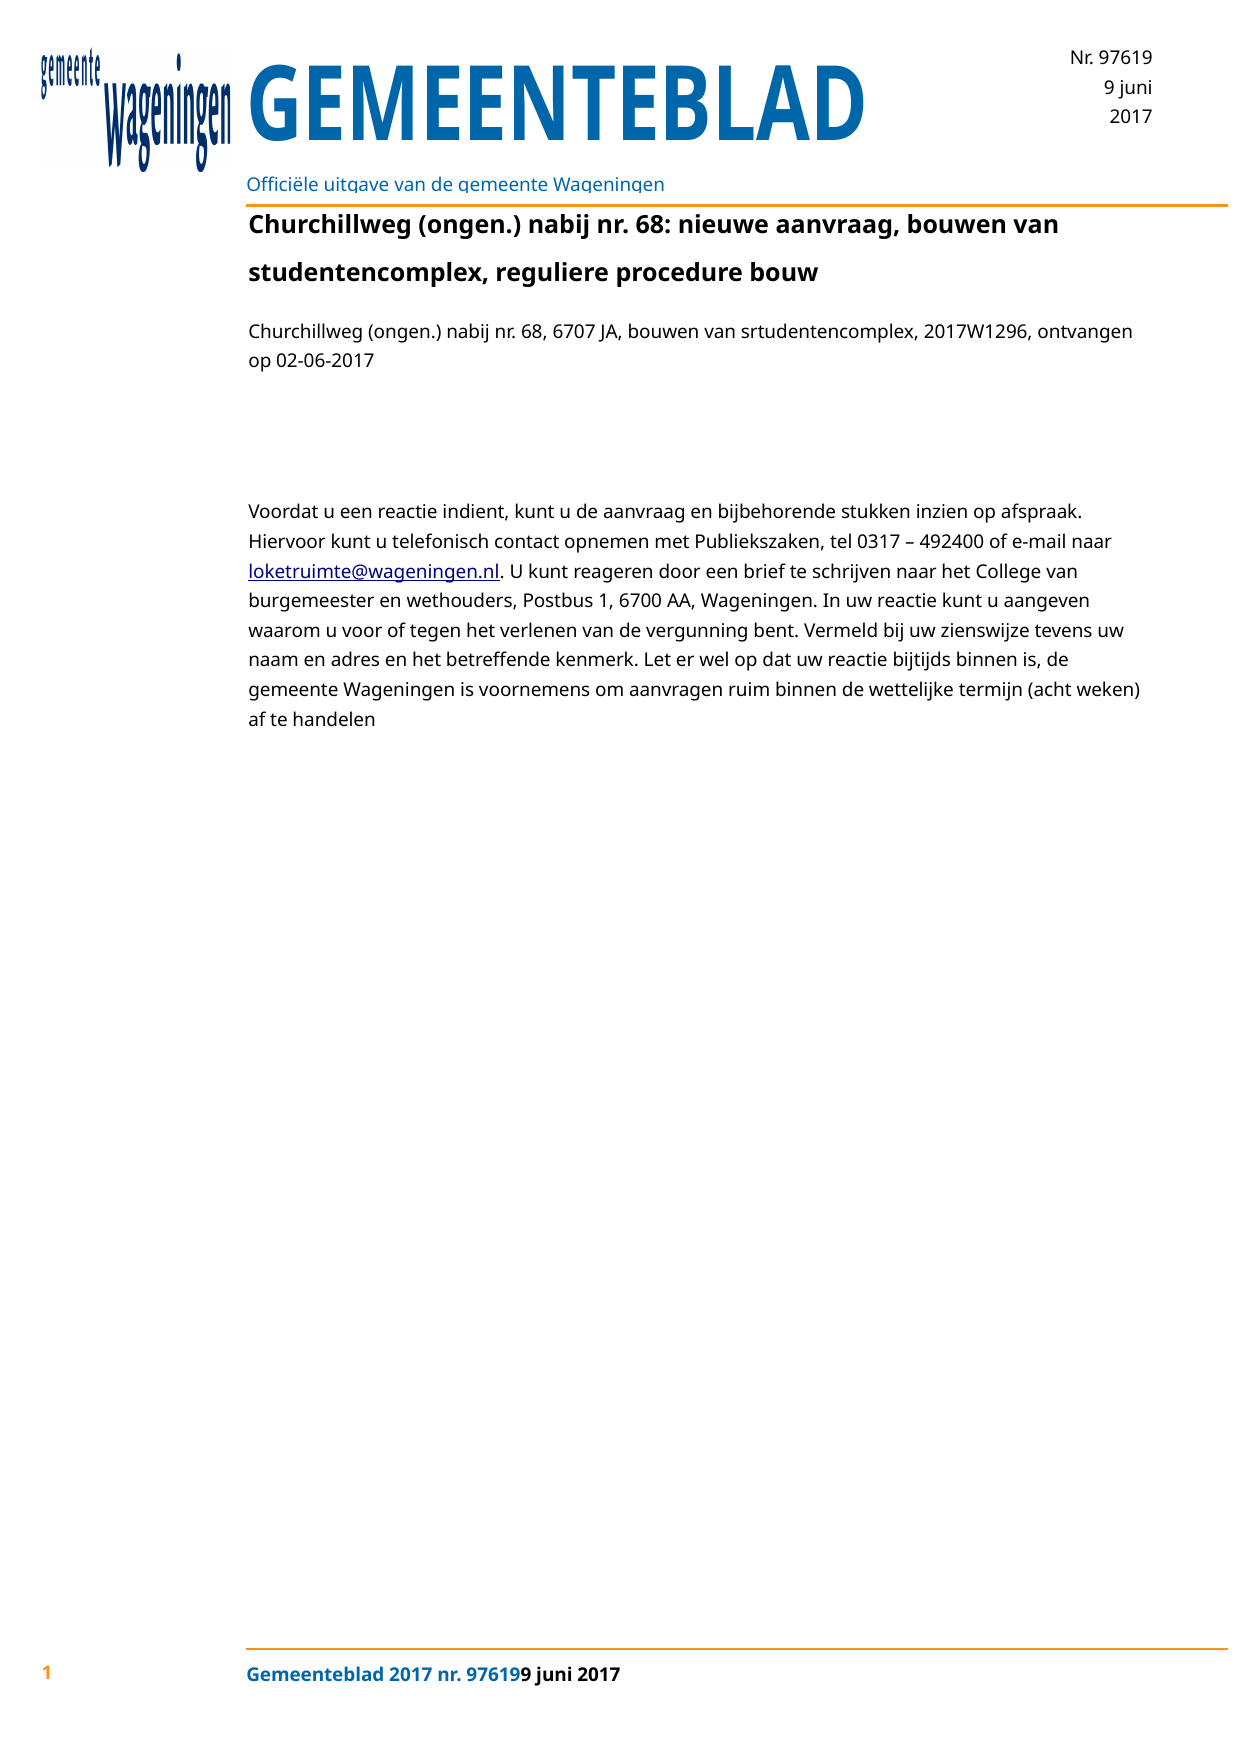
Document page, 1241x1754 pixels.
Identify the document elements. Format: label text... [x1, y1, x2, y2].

text Churchillweg (ongen.) nabij nr. 68: nieuwe aanvraag, bouwen van studentencomplex, reguliere procedure bouw [248, 207, 1152, 288]
text Churchillweg (ongen.) nabij nr. 68, 6707 JA, bouwen van srtudentencomplex, 2017W1296, ontvangen op 02-06-2017 [248, 318, 1152, 373]
picture [41, 47, 231, 172]
text Voordat u een reactie indient, kunt u de aanvraag en bijbehorende stukken inzien op afspraak. Hiervoor kunt u telefonisch contact opnemen met Publiekszaken, tel 0317 – 492400 of e-mail naar loketruimte@wageningen.nl. U kunt reageren door een brief te schrijven naar het College van burgemeester en wethouders, Postbus 1, 6700 AA, Wageningen. In uw reactie kunt u aangeven waarom u voor of tegen het verlenen van de vergunning bent. Vermeld bij uw zienswijze tevens uw naam en adres en het betreffende kenmerk. Let er wel op dat uw reactie bijtijds binnen is, de gemeente Wageningen is voornemens om aanvragen ruim binnen de wettelijke termijn (acht weken) af te handelen [248, 499, 1152, 732]
